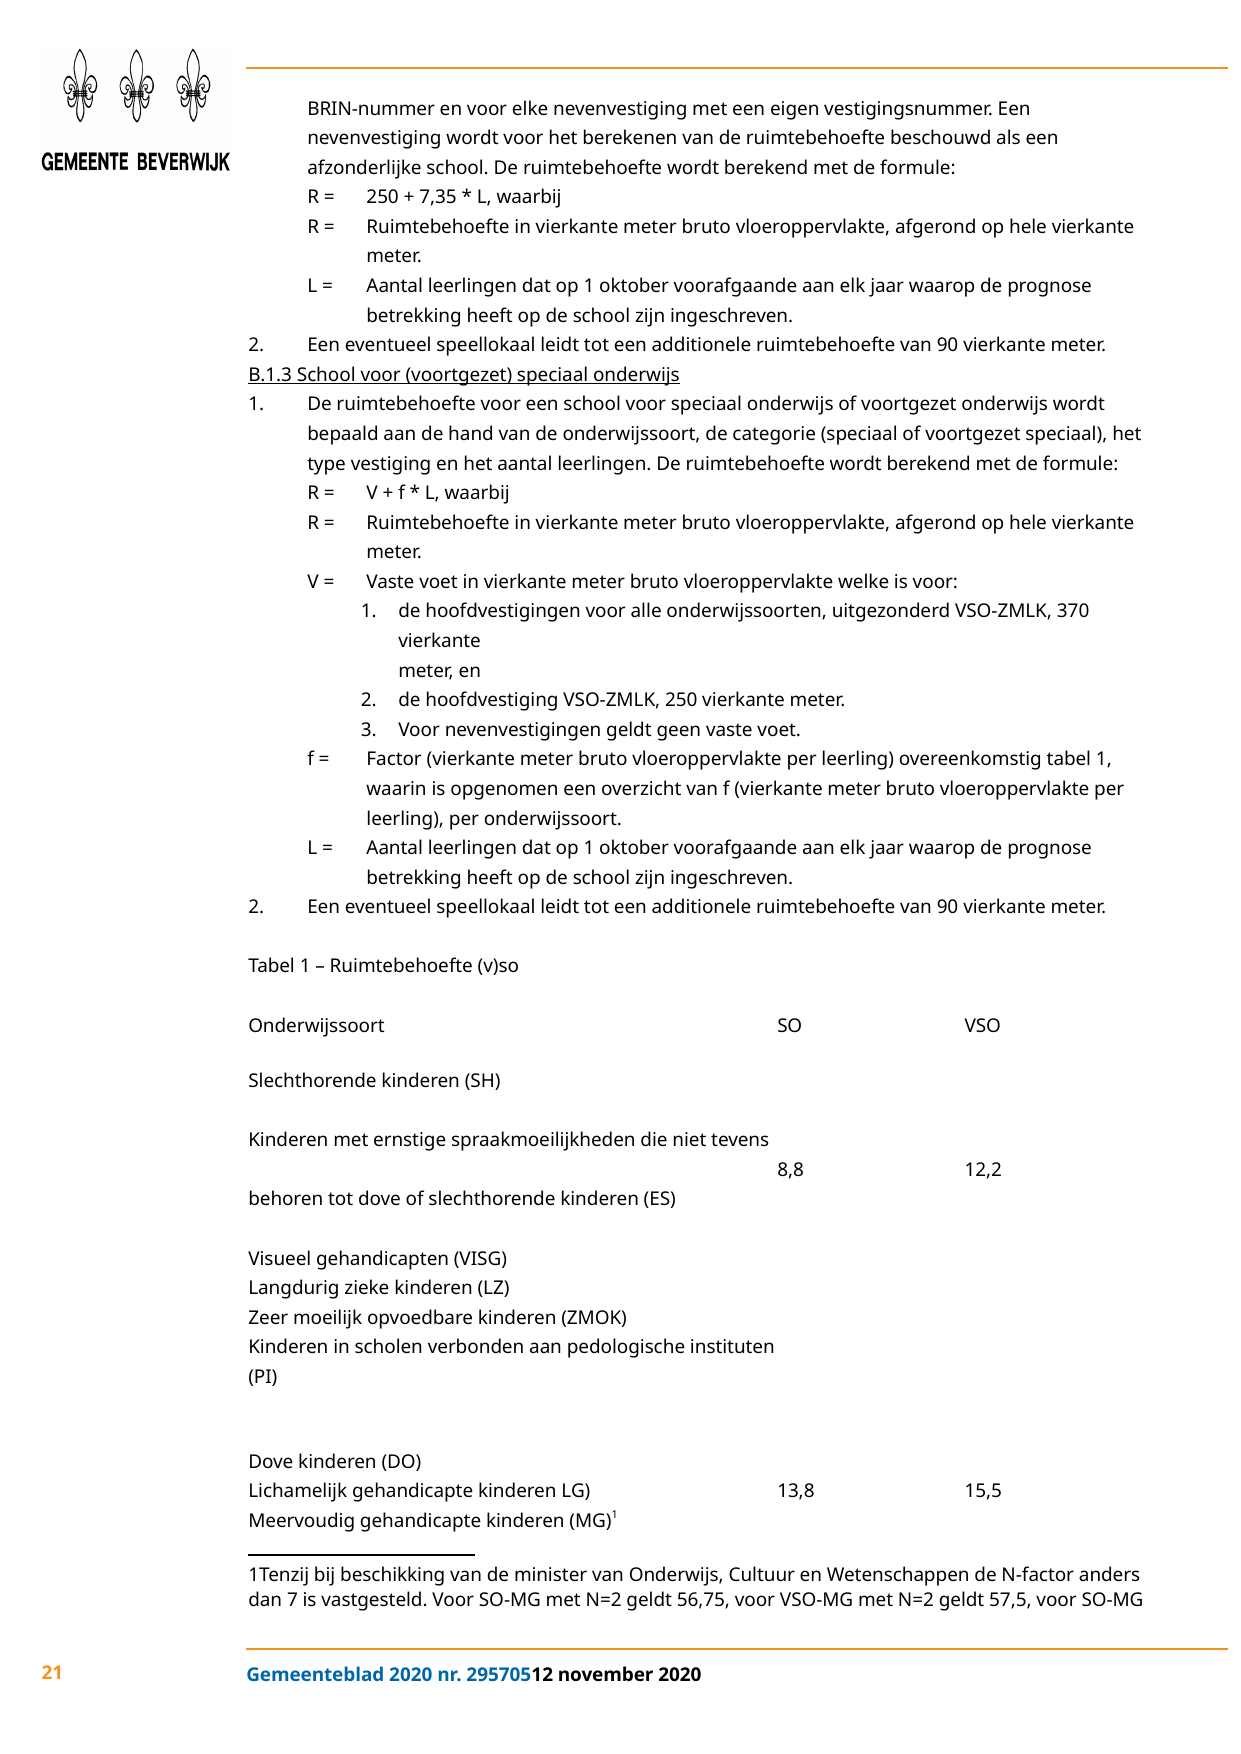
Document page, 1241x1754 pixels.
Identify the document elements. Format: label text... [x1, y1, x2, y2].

table_cell 8,8 [777, 1038, 964, 1418]
table_header SO [777, 983, 964, 1038]
list de hoofdvestigingen voor alle onderwijssoorten, uitgezonderd VSO-ZMLK, 370 vierkante [361, 598, 1152, 653]
text B.1.3 School voor (voortgezet) speciaal onderwijs [248, 361, 1152, 387]
table_cell 15,5 [964, 1419, 1152, 1533]
list Factor (vierkante meter bruto vloeroppervlakte per leerling) overeenkomstig tabel 1, waarin is opgenomen een overzicht van f (vierkante meter bruto vloeroppervlakte per leerling), per onderwijssoort. [307, 746, 1152, 831]
table_cell Slechthorende kinderen (SH) Kinderen met ernstige spraakmoeilijkheden die niet tevens behoren tot dove of slechthorende kinderen (ES) Visueel gehandicapten (VISG) Langdurig zieke kinderen (LZ) Zeer moeilijk opvoedbare kinderen (ZMOK) Kinderen in scholen verbonden aan pedologische instituten (PI) [248, 1038, 777, 1418]
list meter, en [361, 657, 1152, 683]
list Ruimtebehoefte in vierkante meter bruto vloeroppervlakte, afgerond op hele vierkante meter. [307, 509, 1152, 564]
table_cell 13,8 [777, 1419, 964, 1533]
list de hoofdvestiging VSO-ZMLK, 250 vierkante meter. [361, 686, 1152, 712]
table_header Onderwijssoort [248, 983, 777, 1038]
list Een eventueel speellokaal leidt tot een additionele ruimtebehoefte van 90 vierkante meter. [248, 893, 1152, 919]
list Aantal leerlingen dat op 1 oktober voorafgaande aan elk jaar waarop de prognose betrekking heeft op de school zijn ingeschreven. [307, 272, 1152, 328]
list De ruimtebehoefte voor een school voor speciaal onderwijs of voortgezet onderwijs wordt bepaald aan de hand van de onderwijssoort, de categorie (speciaal of voortgezet speciaal), het type vestiging en het aantal leerlingen. De ruimtebehoefte wordt berekend met de formule: [248, 391, 1152, 476]
list BRIN-nummer en voor elke nevenvestiging met een eigen vestigingsnummer. Een nevenvestiging wordt voor het berekenen van de ruimtebehoefte beschouwd als een afzonderlijke school. De ruimtebehoefte wordt berekend met de formule: [248, 95, 1152, 180]
list Aantal leerlingen dat op 1 oktober voorafgaande aan elk jaar waarop de prognose betrekking heeft op de school zijn ingeschreven. [307, 834, 1152, 890]
list V + f * L, waarbij [307, 479, 1152, 505]
table_header VSO [964, 983, 1152, 1038]
list Ruimtebehoefte in vierkante meter bruto vloeroppervlakte, afgerond op hele vierkante meter. [307, 213, 1152, 268]
list Een eventueel speellokaal leidt tot een additionele ruimtebehoefte van 90 vierkante meter. [248, 331, 1152, 357]
text Tabel 1 – Ruimtebehoefte (v)so [248, 953, 1152, 978]
list 250 + 7,35 * L, waarbij [307, 183, 1152, 209]
table_cell 12,2 [964, 1038, 1152, 1418]
picture [41, 47, 231, 172]
list Voor nevenvestigingen geldt geen vaste voet. [361, 716, 1152, 742]
table_cell Dove kinderen (DO) Lichamelijk gehandicapte kinderen LG) Meervoudig gehandicapte kinderen (MG) [248, 1419, 777, 1533]
list Vaste voet in vierkante meter bruto vloeroppervlakte welke is voor: [307, 568, 1152, 594]
